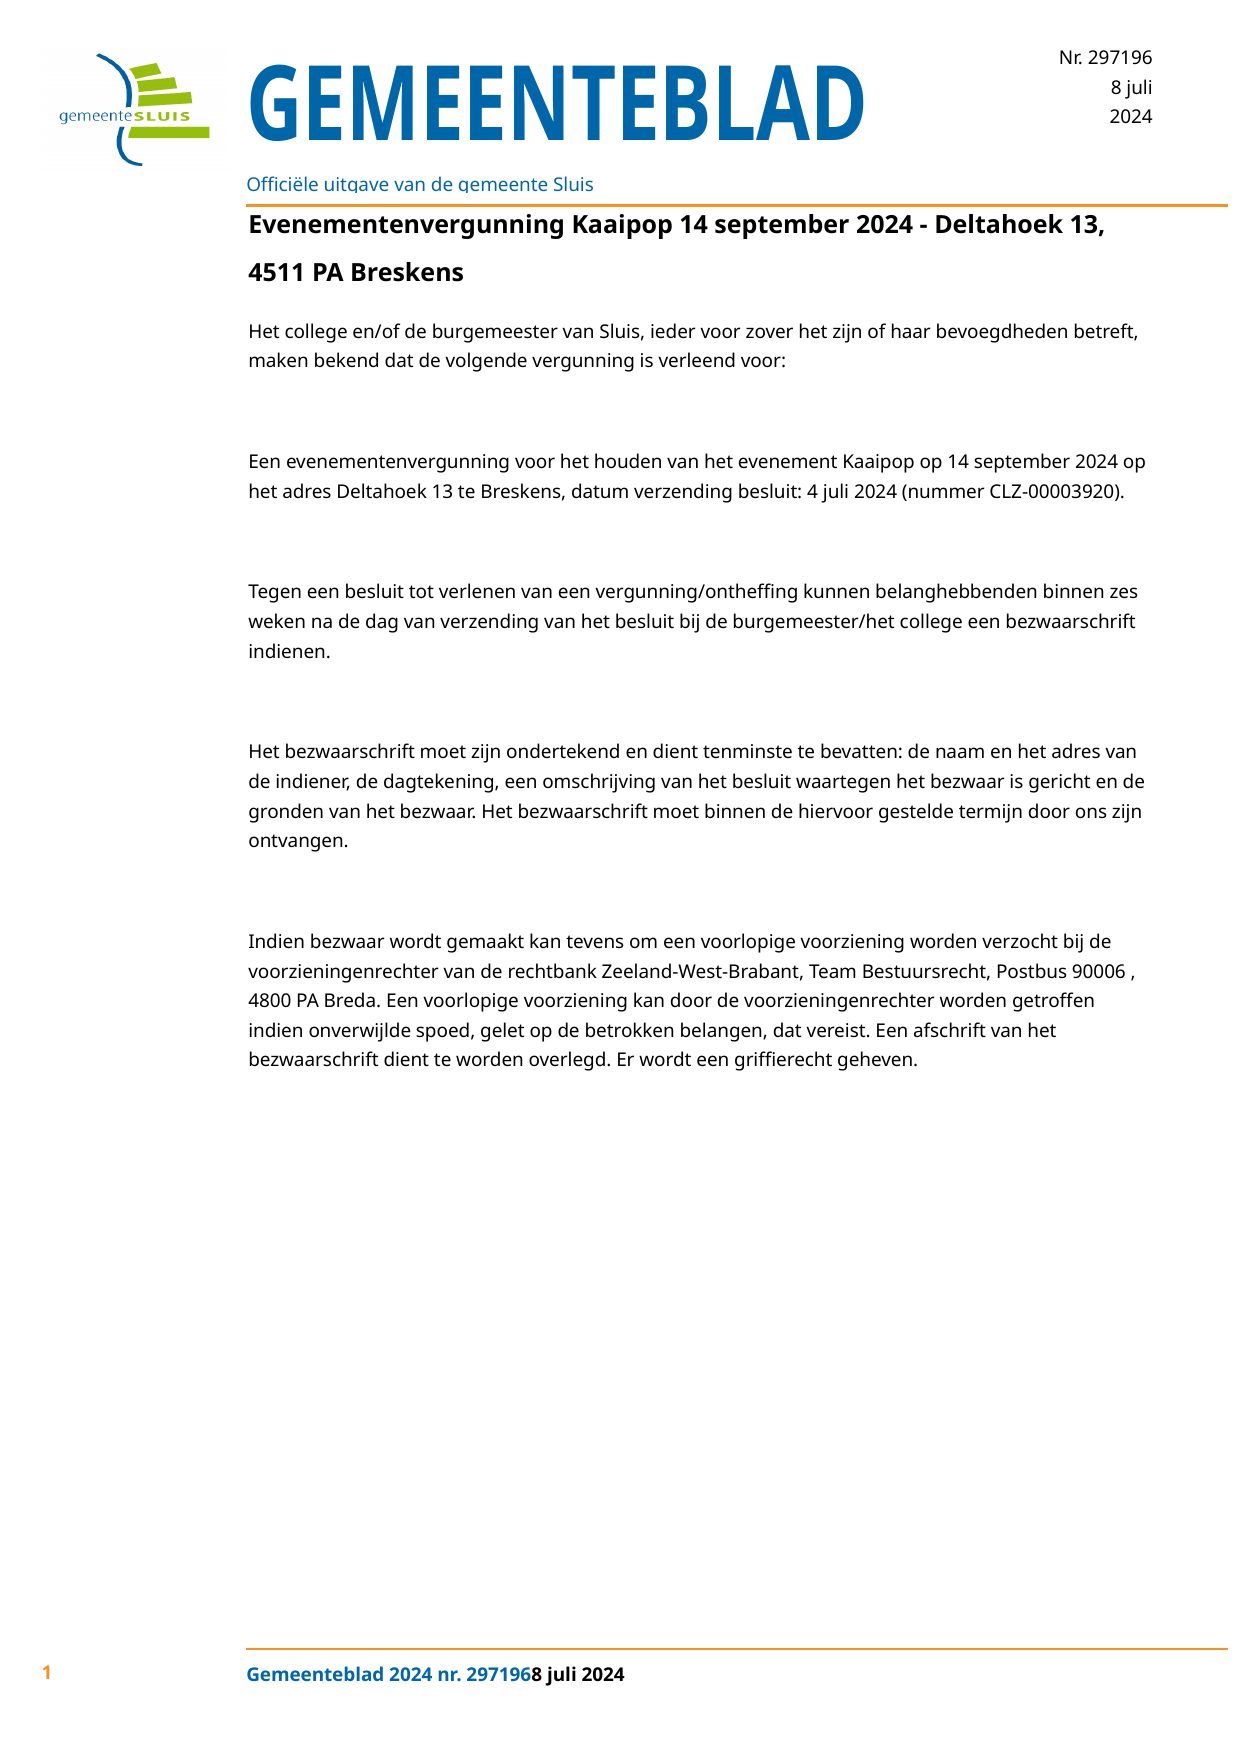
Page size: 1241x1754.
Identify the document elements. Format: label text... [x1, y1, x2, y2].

text Evenementenvergunning Kaaipop 14 september 2024 - Deltahoek 13, 4511 PA Breskens [248, 207, 1152, 288]
text Het college en/of de burgemeester van Sluis, ieder voor zover het zijn of haar bevoegdheden betreft, maken bekend dat de volgende vergunning is verleend voor: [248, 318, 1152, 373]
picture [41, 47, 231, 172]
text Tegen een besluit tot verlenen van een vergunning/ontheffing kunnen belanghebbenden binnen zes weken na de dag van verzending van het besluit bij de burgemeester/het college een bezwaarschrift indienen. [248, 579, 1152, 664]
text Indien bezwaar wordt gemaakt kan tevens om een voorlopige voorziening worden verzocht bij de voorzieningenrechter van de rechtbank Zeeland-West-Brabant, Team Bestuursrecht, Postbus 90006 , 4800 PA Breda. Een voorlopige voorziening kan door de voorzieningenrechter worden getroffen indien onverwijlde spoed, gelet op de betrokken belangen, dat vereist. Een afschrift van het bezwaarschrift dient te worden overlegd. Er wordt een griffierecht geheven. [248, 928, 1152, 1072]
text Een evenementenvergunning voor het houden van het evenement Kaaipop op 14 september 2024 op het adres Deltahoek 13 te Breskens, datum verzending besluit: 4 juli 2024 (nummer CLZ-00003920). [248, 448, 1152, 504]
text Het bezwaarschrift moet zijn ondertekend en dient tenminste te bevatten: de naam en het adres van de indiener, de dagtekening, een omschrijving van het besluit waartegen het bezwaar is gericht en de gronden van het bezwaar. Het bezwaarschrift moet binnen de hiervoor gestelde termijn door ons zijn ontvangen. [248, 739, 1152, 853]
